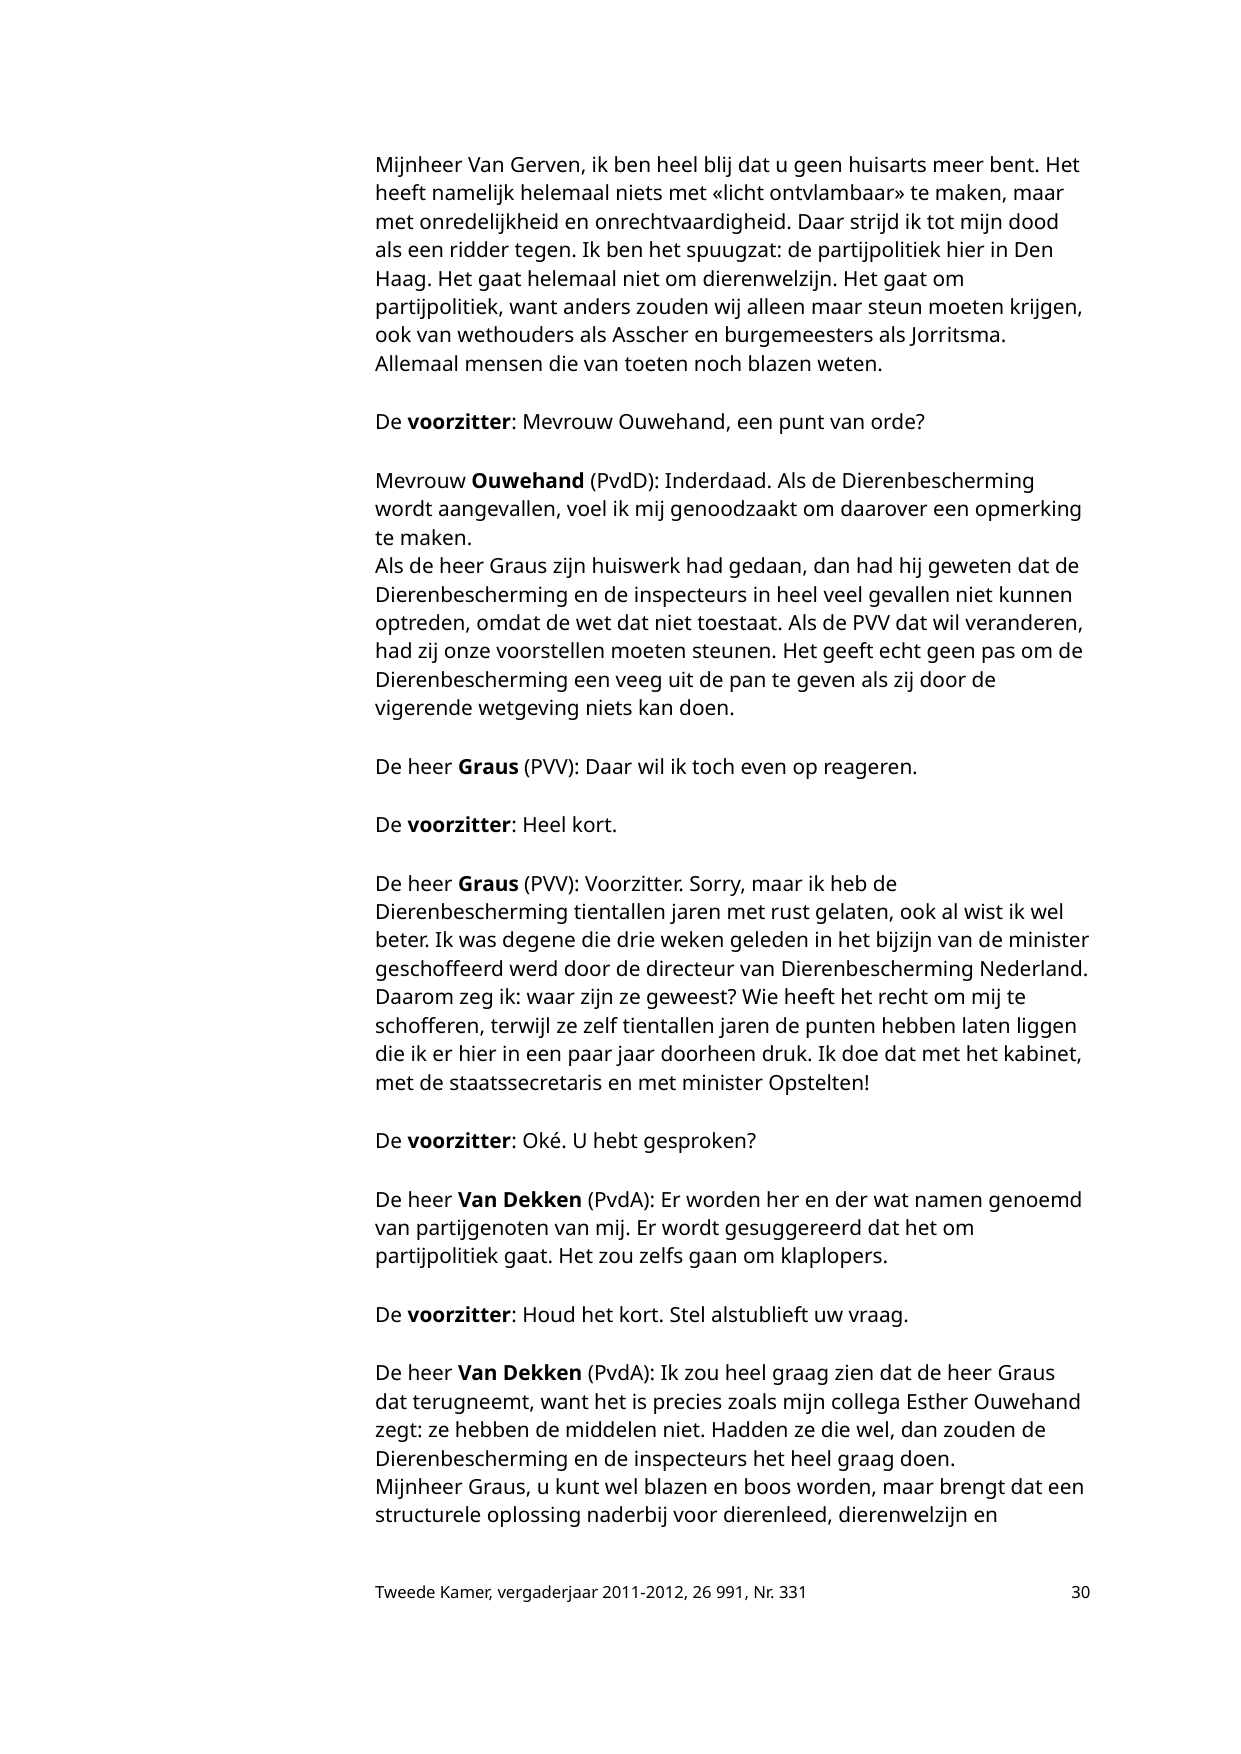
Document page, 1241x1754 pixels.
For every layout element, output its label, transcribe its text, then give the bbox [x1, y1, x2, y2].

text Mevrouw Ouwehand (PvdD): Inderdaad. Als de Dierenbescherming wordt aangevallen, voel ik mij genoodzaakt om daarover een opmerking te maken. [375, 466, 1090, 551]
text Als de heer Graus zijn huiswerk had gedaan, dan had hij geweten dat de Dierenbescherming en de inspecteurs in heel veel gevallen niet kunnen optreden, omdat de wet dat niet toestaat. Als de PVV dat wil veranderen, had zij onze voorstellen moeten steunen. Het geeft echt geen pas om de Dierenbescherming een veeg uit de pan te geven als zij door de vigerende wetgeving niets kan doen. [375, 551, 1090, 722]
text De voorzitter: Houd het kort. Stel alstublieft uw vraag. [375, 1300, 1090, 1328]
text De heer Graus (PVV): Voorzitter. Sorry, maar ik heb de Dierenbescherming tientallen jaren met rust gelaten, ook al wist ik wel beter. Ik was degene die drie weken geleden in het bijzijn van de minister geschoffeerd werd door de directeur van Dierenbescherming Nederland. Daarom zeg ik: waar zijn ze geweest? Wie heeft het recht om mij te schofferen, terwijl ze zelf tientallen jaren de punten hebben laten liggen die ik er hier in een paar jaar doorheen druk. Ik doe dat met het kabinet, met de staatssecretaris en met minister Opstelten! [375, 869, 1090, 1096]
text De heer Graus (PVV): Daar wil ik toch even op reageren. [375, 752, 1090, 780]
text De voorzitter: Mevrouw Ouwehand, een punt van orde? [375, 407, 1090, 436]
text De heer Van Dekken (PvdA): Ik zou heel graag zien dat de heer Graus dat terugneemt, want het is precies zoals mijn collega Esther Ouwehand zegt: ze hebben de middelen niet. Hadden ze die wel, dan zouden de Dierenbescherming en de inspecteurs het heel graag doen. [375, 1358, 1090, 1472]
text De heer Van Dekken (PvdA): Er worden her en der wat namen genoemd van partijgenoten van mij. Er wordt gesuggereerd dat het om partijpolitiek gaat. Het zou zelfs gaan om klaplopers. [375, 1185, 1090, 1270]
text Mijnheer Van Gerven, ik ben heel blij dat u geen huisarts meer bent. Het heeft namelijk helemaal niets met «licht ontvlambaar» te maken, maar met onredelijkheid en onrechtvaardigheid. Daar strijd ik tot mijn dood als een ridder tegen. Ik ben het spuugzat: de partijpolitiek hier in Den Haag. Het gaat helemaal niet om dierenwelzijn. Het gaat om partijpolitiek, want anders zouden wij alleen maar steun moeten krijgen, ook van wethouders als Asscher en burgemeesters als Jorritsma. Allemaal mensen die van toeten noch blazen weten. [375, 150, 1090, 377]
text Mijnheer Graus, u kunt wel blazen en boos worden, maar brengt dat een structurele oplossing naderbij voor dierenleed, dierenwelzijn en [375, 1472, 1090, 1529]
text De voorzitter: Heel kort. [375, 810, 1090, 839]
text De voorzitter: Oké. U hebt gesproken? [375, 1126, 1090, 1155]
